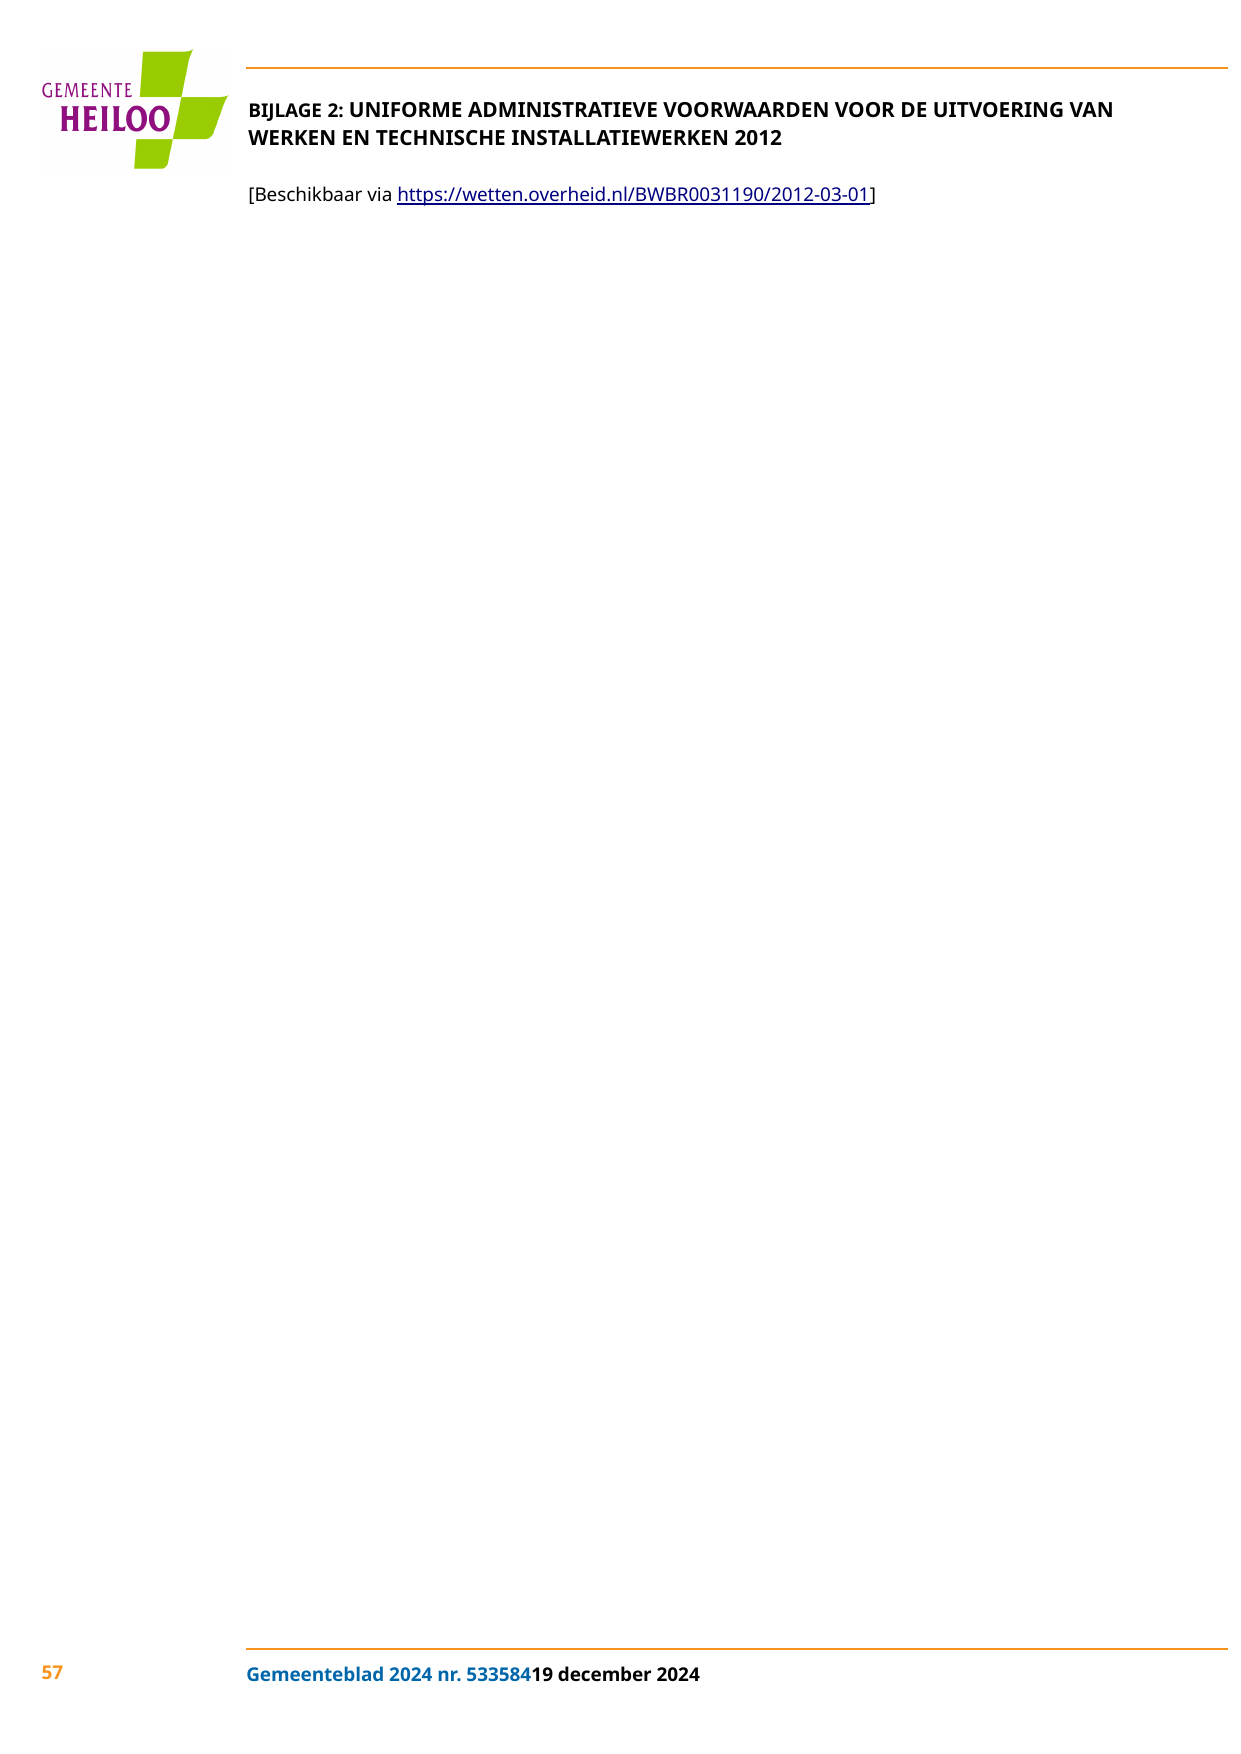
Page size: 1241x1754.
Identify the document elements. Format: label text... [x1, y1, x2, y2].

text [Beschikbaar via https://wetten.overheid.nl/BWBR0031190/2012-03-01] [248, 181, 1152, 207]
picture [41, 47, 231, 172]
text BIJLAGE 2: UNIFORME ADMINISTRATIEVE VOORWAARDEN VOOR DE UITVOERING VAN WERKEN EN TECHNISCHE INSTALLATIEWERKEN 2012 [248, 95, 1152, 152]
